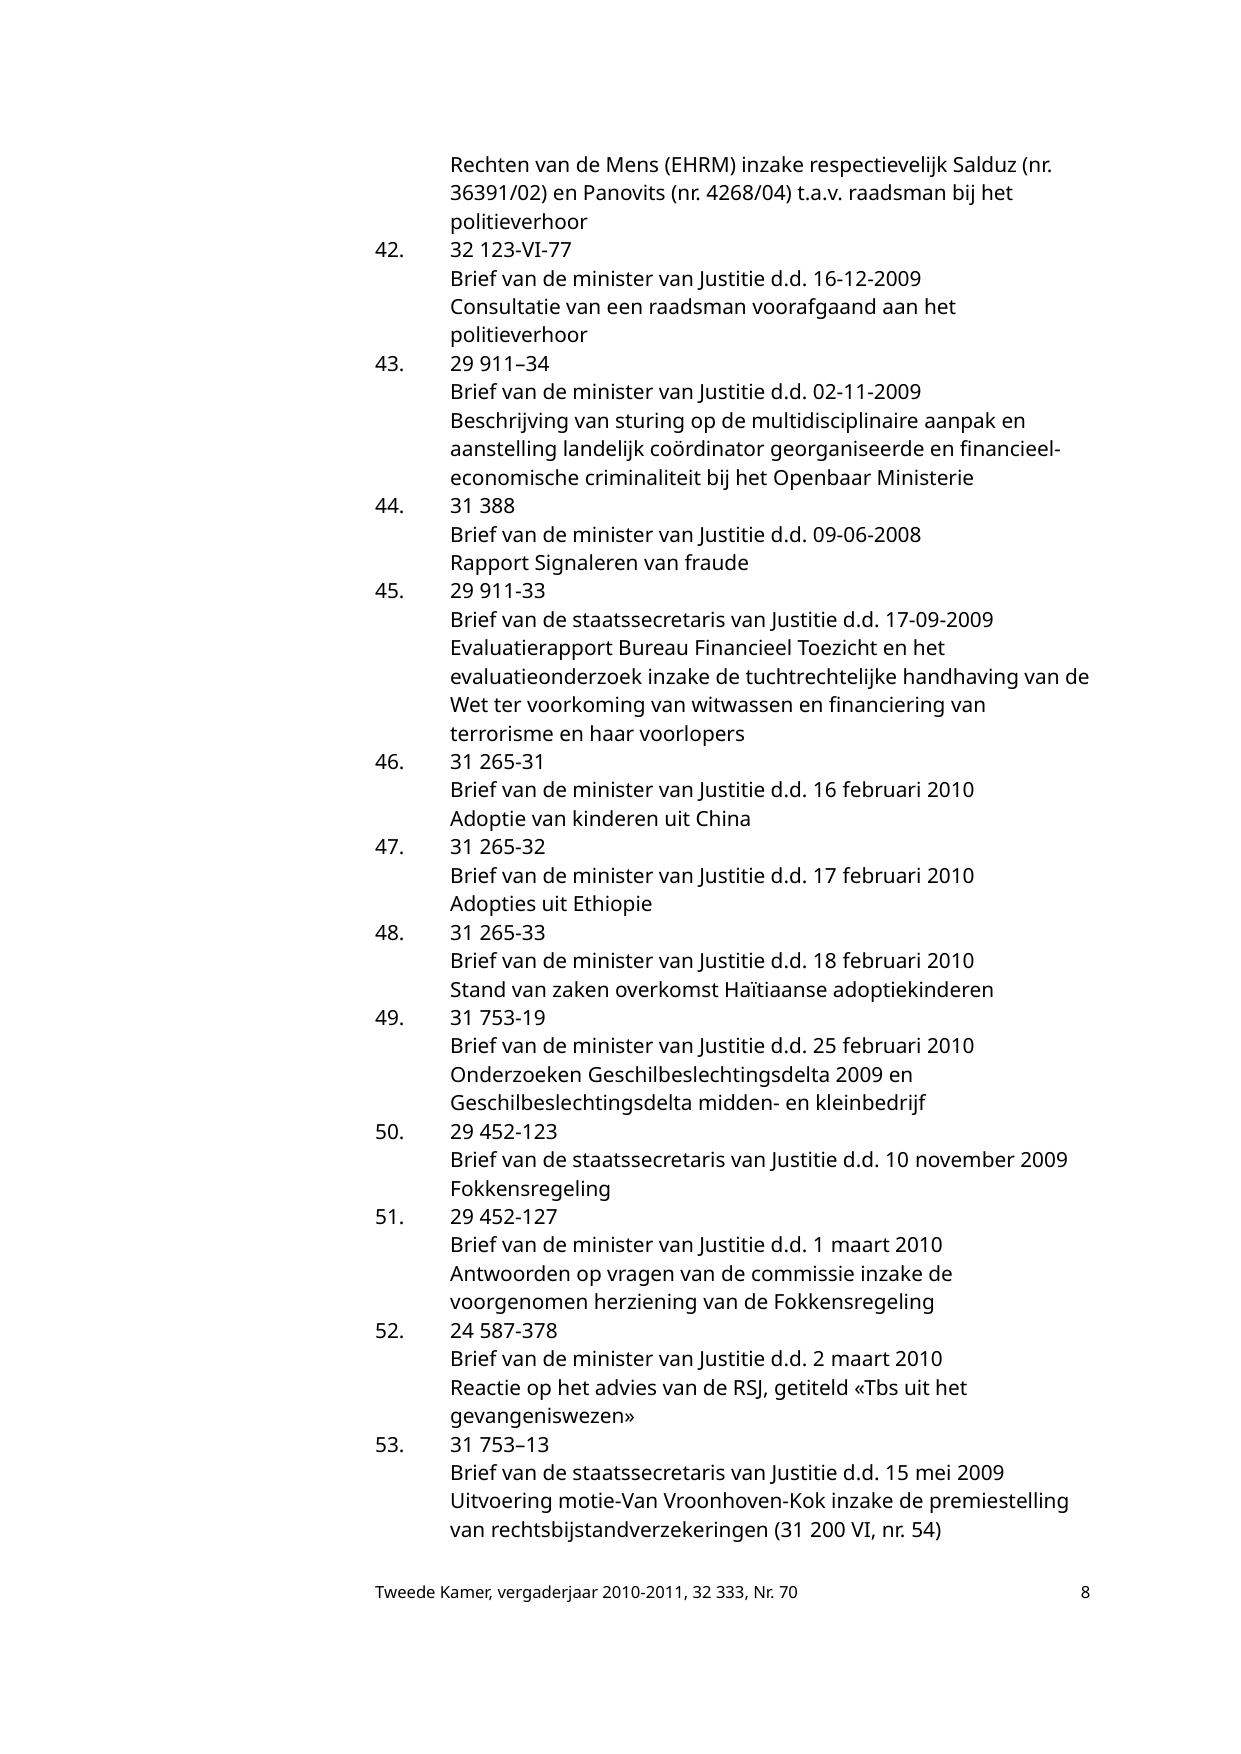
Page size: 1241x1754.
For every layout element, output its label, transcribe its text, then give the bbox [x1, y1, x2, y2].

list 29 911-33 [375, 577, 1090, 605]
list 24 587-378 [375, 1316, 1090, 1344]
list 31 388 [375, 491, 1090, 520]
list 29 452-123 [375, 1117, 1090, 1145]
list 31 753–13 [375, 1430, 1090, 1458]
list Evaluatierapport Bureau Financieel Toezicht en het evaluatieonderzoek inzake de tuchtrechtelijke handhaving van de Wet ter voorkoming van witwassen en financiering van terrorisme en haar voorlopers [375, 633, 1090, 747]
list 31 265-31 [375, 747, 1090, 776]
list 31 753-19 [375, 1003, 1090, 1032]
list Brief van de minister van Justitie d.d. 1 maart 2010 [375, 1231, 1090, 1259]
list Brief van de minister van Justitie d.d. 18 februari 2010 [375, 946, 1090, 975]
list Rechten van de Mens (EHRM) inzake respectievelijk Salduz (nr. 36391/02) en Panovits (nr. 4268/04) t.a.v. raadsman bij het politieverhoor [375, 150, 1090, 235]
list Brief van de staatssecretaris van Justitie d.d. 17-09-2009 [375, 605, 1090, 633]
list Adoptie van kinderen uit China [375, 804, 1090, 832]
list Brief van de minister van Justitie d.d. 02-11-2009 [375, 377, 1090, 406]
list Antwoorden op vragen van de commissie inzake de voorgenomen herziening van de Fokkensregeling [375, 1259, 1090, 1316]
list Onderzoeken Geschilbeslechtingsdelta 2009 en Geschilbeslechtingsdelta midden- en kleinbedrijf [375, 1060, 1090, 1117]
list Brief van de minister van Justitie d.d. 25 februari 2010 [375, 1032, 1090, 1060]
list Brief van de minister van Justitie d.d. 16-12-2009 [375, 264, 1090, 292]
list Brief van de staatssecretaris van Justitie d.d. 10 november 2009 [375, 1145, 1090, 1174]
list Brief van de staatssecretaris van Justitie d.d. 15 mei 2009 [375, 1458, 1090, 1487]
list Brief van de minister van Justitie d.d. 2 maart 2010 [375, 1344, 1090, 1373]
list Beschrijving van sturing op de multidisciplinaire aanpak en aanstelling landelijk coördinator georganiseerde en financieel-economische criminaliteit bij het Openbaar Ministerie [375, 406, 1090, 491]
list Brief van de minister van Justitie d.d. 09-06-2008 [375, 520, 1090, 548]
list Reactie op het advies van de RSJ, getiteld «Tbs uit het gevangeniswezen» [375, 1373, 1090, 1430]
list Adopties uit Ethiopie [375, 889, 1090, 918]
list 31 265-32 [375, 832, 1090, 861]
list 31 265-33 [375, 918, 1090, 946]
list Consultatie van een raadsman voorafgaand aan het politieverhoor [375, 292, 1090, 349]
list Brief van de minister van Justitie d.d. 16 februari 2010 [375, 776, 1090, 804]
list Stand van zaken overkomst Haïtiaanse adoptiekinderen [375, 975, 1090, 1003]
list 29 452-127 [375, 1202, 1090, 1231]
list Fokkensregeling [375, 1174, 1090, 1202]
list 32 123-VI-77 [375, 235, 1090, 264]
list Rapport Signaleren van fraude [375, 548, 1090, 577]
list Brief van de minister van Justitie d.d. 17 februari 2010 [375, 861, 1090, 889]
list 29 911–34 [375, 349, 1090, 377]
list Uitvoering motie-Van Vroonhoven-Kok inzake de premiestelling van rechtsbijstandverzekeringen (31 200 VI, nr. 54) [375, 1487, 1090, 1543]
